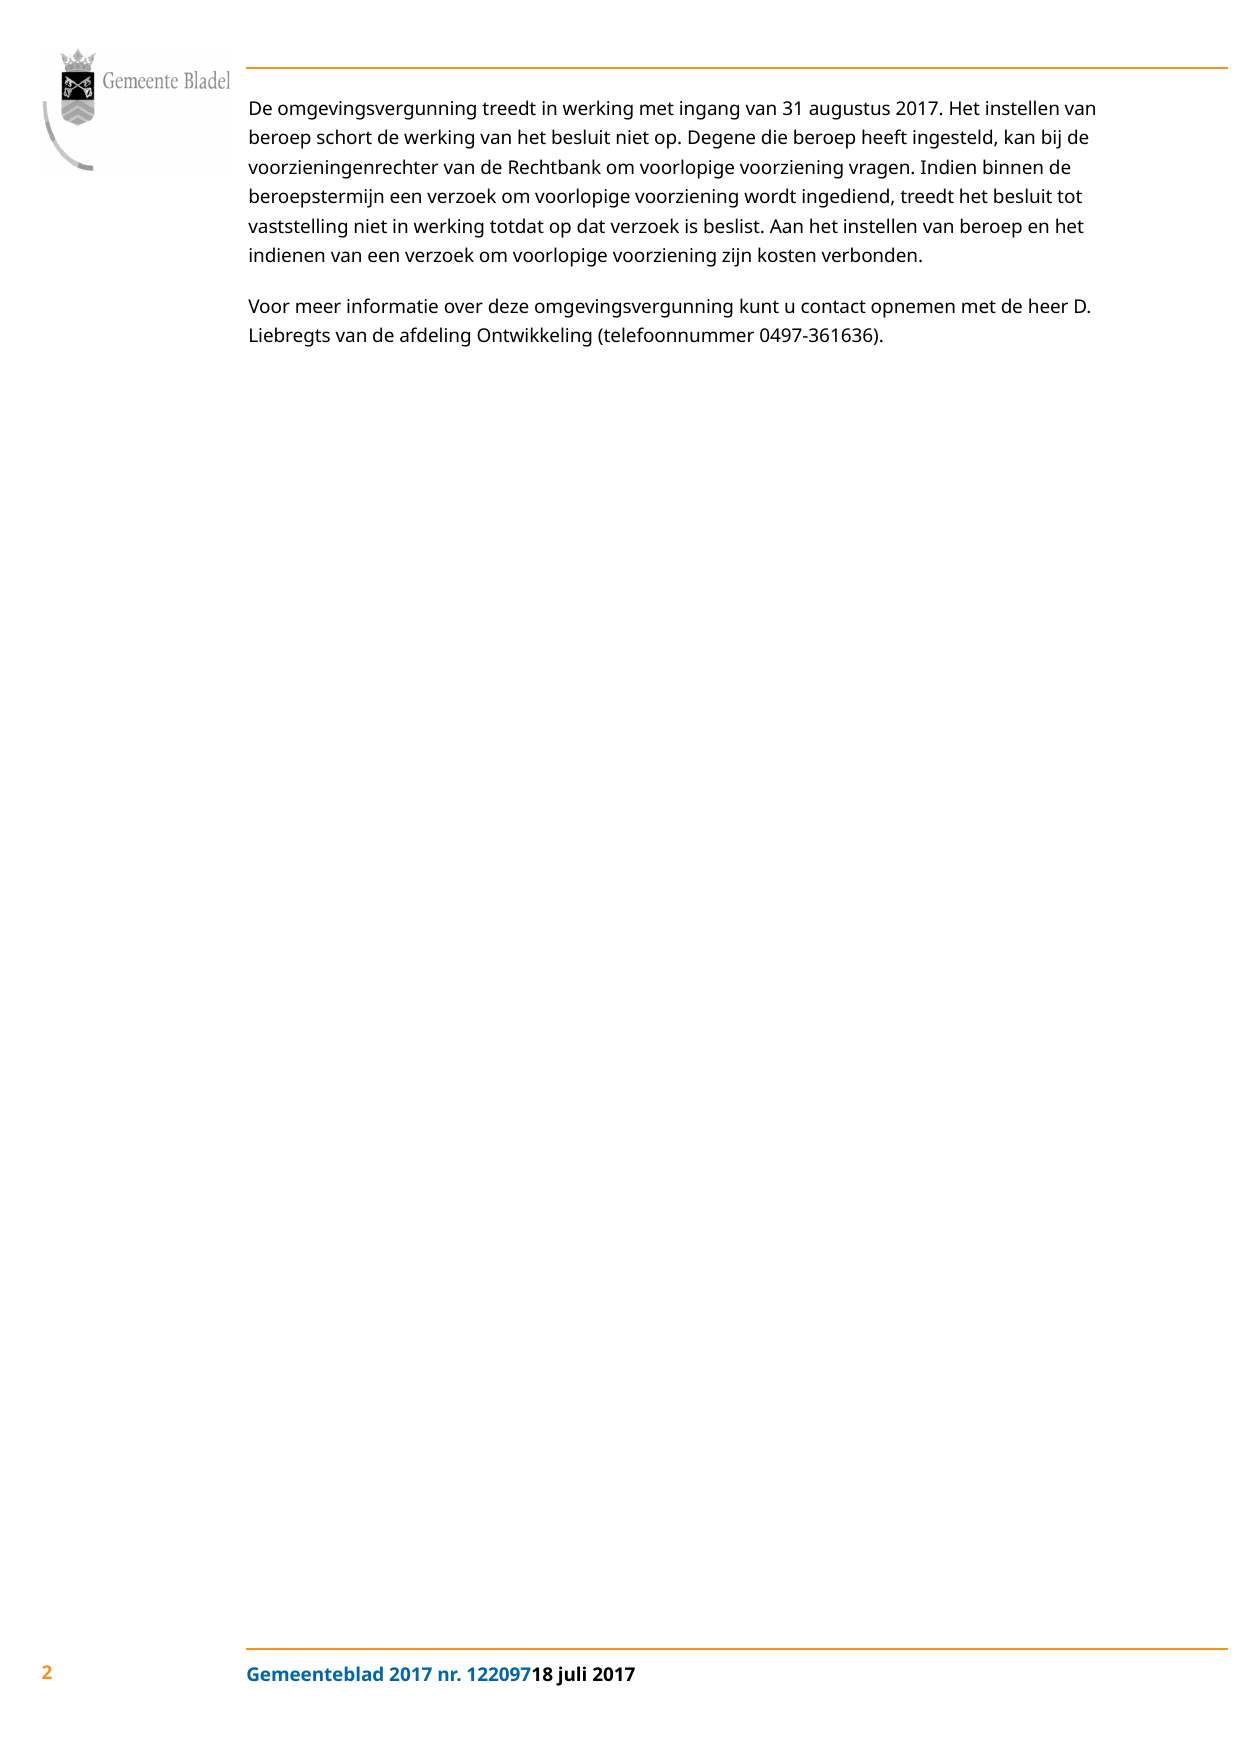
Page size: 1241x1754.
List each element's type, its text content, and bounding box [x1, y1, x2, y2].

text De omgevingsvergunning treedt in werking met ingang van 31 augustus 2017. Het instellen van beroep schort de werking van het besluit niet op. Degene die beroep heeft ingesteld, kan bij de voorzieningenrechter van de Rechtbank om voorlopige voorziening vragen. Indien binnen de beroepstermijn een verzoek om voorlopige voorziening wordt ingediend, treedt het besluit tot vaststelling niet in werking totdat op dat verzoek is beslist. Aan het instellen van beroep en het indienen van een verzoek om voorlopige voorziening zijn kosten verbonden. [248, 95, 1152, 268]
picture [41, 47, 231, 172]
text Voor meer informatie over deze omgevingsvergunning kunt u contact opnemen met de heer D. Liebregts van de afdeling Ontwikkeling (telefoonnummer 0497-361636). [248, 293, 1152, 348]
